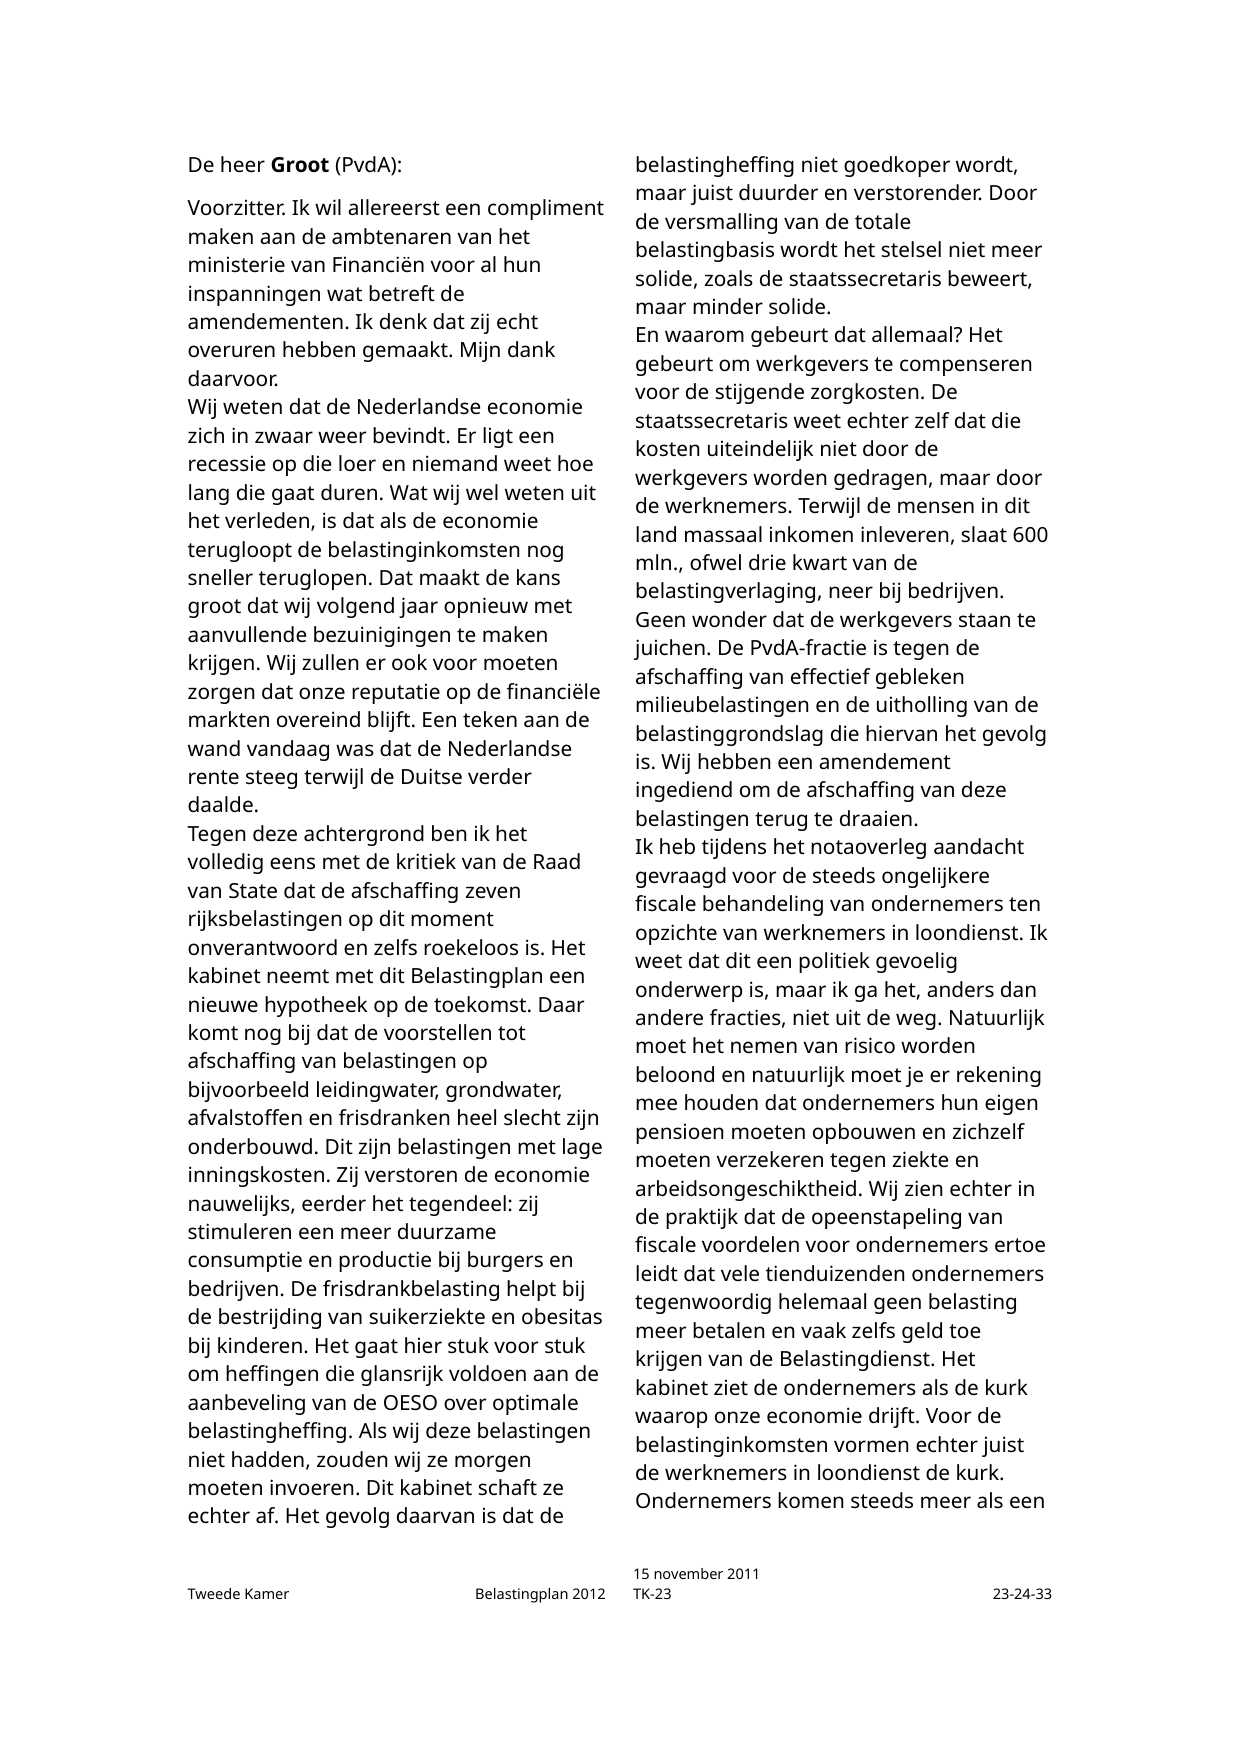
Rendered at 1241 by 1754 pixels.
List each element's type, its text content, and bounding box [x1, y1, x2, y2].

text Wij weten dat de Nederlandse economie zich in zwaar weer bevindt. Er ligt een recessie op die loer en niemand weet hoe lang die gaat duren. Wat wij wel weten uit het verleden, is dat als de economie terugloopt de belastinginkomsten nog sneller teruglopen. Dat maakt de kans groot dat wij volgend jaar opnieuw met aanvullende bezuinigingen te maken krijgen. Wij zullen er ook voor moeten zorgen dat onze reputatie op de financiële markten overeind blijft. Een teken aan de wand vandaag was dat de Nederlandse rente steeg terwijl de Duitse verder daalde. [187, 392, 605, 819]
text Ik heb tijdens het notaoverleg aandacht gevraagd voor de steeds ongelijkere fiscale behandeling van ondernemers ten opzichte van werknemers in loondienst. Ik weet dat dit een politiek gevoelig onderwerp is, maar ik ga het, anders dan andere fracties, niet uit de weg. Natuurlijk moet het nemen van risico worden beloond en natuurlijk moet je er rekening mee houden dat ondernemers hun eigen pensioen moeten opbouwen en zichzelf moeten verzekeren tegen ziekte en arbeidsongeschiktheid. Wij zien echter in de praktijk dat de opeenstapeling van fiscale voordelen voor ondernemers ertoe leidt dat vele tienduizenden ondernemers tegenwoordig helemaal geen belasting meer betalen en vaak zelfs geld toe krijgen van de Belastingdienst. Het kabinet ziet de ondernemers als de kurk waarop onze economie drijft. Voor de belastinginkomsten vormen echter juist de werknemers in loondienst de kurk. Ondernemers komen steeds meer als een [635, 832, 1053, 1515]
text En waarom gebeurt dat allemaal? Het gebeurt om werkgevers te compenseren voor de stijgende zorgkosten. De staatssecretaris weet echter zelf dat die kosten uiteindelijk niet door de werkgevers worden gedragen, maar door de werknemers. Terwijl de mensen in dit land massaal inkomen inleveren, slaat 600 mln., ofwel drie kwart van de belastingverlaging, neer bij bedrijven. Geen wonder dat de werkgevers staan te juichen. De PvdA-fractie is tegen de afschaffing van effectief gebleken milieubelastingen en de uitholling van de belastinggrondslag die hiervan het gevolg is. Wij hebben een amendement ingediend om de afschaffing van deze belastingen terug te draaien. [635, 321, 1053, 832]
text Voorzitter. Ik wil allereerst een compliment maken aan de ambtenaren van het ministerie van Financiën voor al hun inspanningen wat betreft de amendementen. Ik denk dat zij echt overuren hebben gemaakt. Mijn dank daarvoor. [187, 193, 605, 392]
text De heer Groot (PvdA): [187, 150, 605, 178]
text Tegen deze achtergrond ben ik het volledig eens met de kritiek van de Raad van State dat de afschaffing zeven rijksbelastingen op dit moment onverantwoord en zelfs roekeloos is. Het kabinet neemt met dit Belastingplan een nieuwe hypotheek op de toekomst. Daar komt nog bij dat de voorstellen tot afschaffing van belastingen op bijvoorbeeld leidingwater, grondwater, afvalstoffen en frisdranken heel slecht zijn onderbouwd. Dit zijn belastingen met lage inningskosten. Zij verstoren de economie nauwelijks, eerder het tegendeel: zij stimuleren een meer duurzame consumptie en productie bij burgers en bedrijven. De frisdrankbelasting helpt bij de bestrijding van suikerziekte en obesitas bij kinderen. Het gaat hier stuk voor stuk om heffingen die glansrijk voldoen aan de aanbeveling van de OESO over optimale belastingheffing. Als wij deze belastingen niet hadden, zouden wij ze morgen moeten invoeren. Dit kabinet schaft ze echter af. Het gevolg daarvan is dat de [187, 819, 605, 1530]
text belastingheffing niet goedkoper wordt, maar juist duurder en verstorender. Door de versmalling van de totale belastingbasis wordt het stelsel niet meer solide, zoals de staatssecretaris beweert, maar minder solide. [635, 150, 1053, 321]
